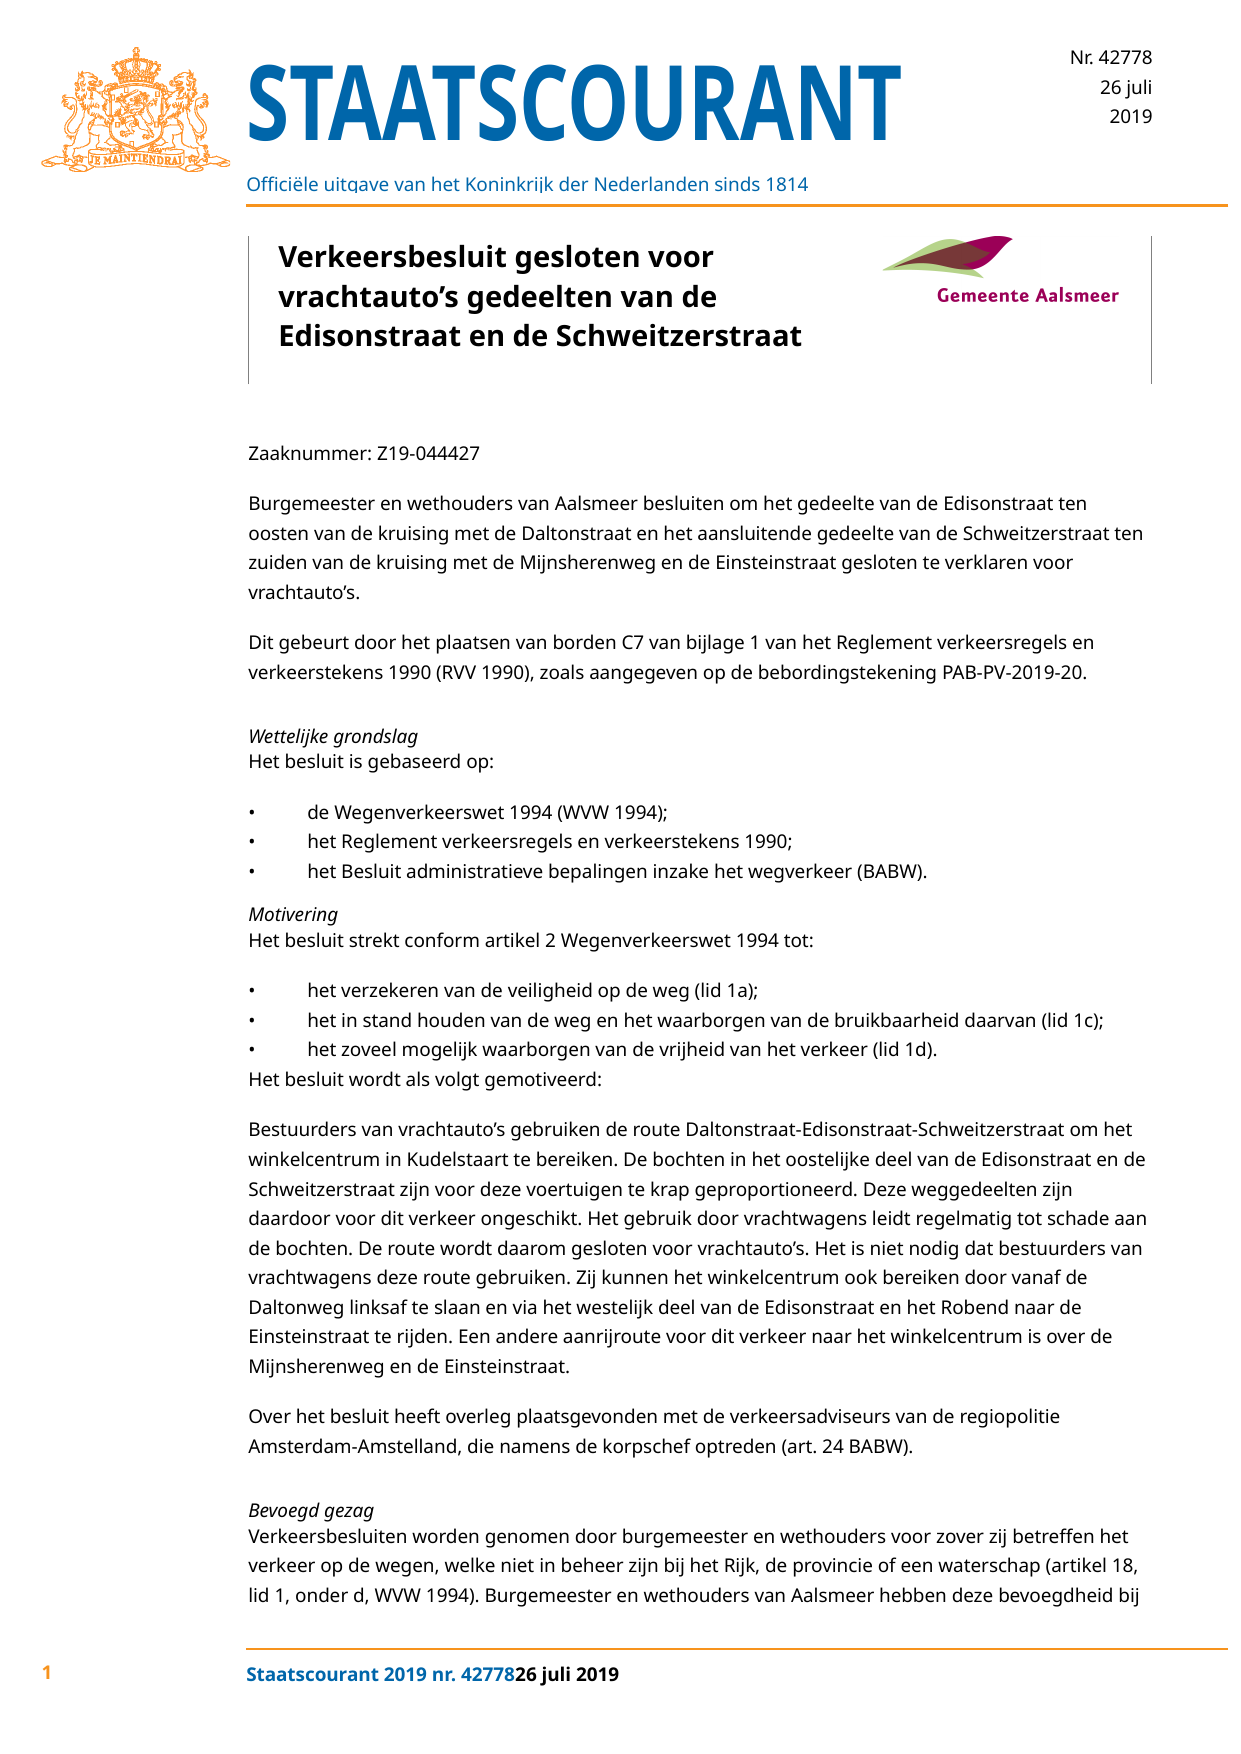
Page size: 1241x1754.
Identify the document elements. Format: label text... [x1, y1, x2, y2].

text Het besluit strekt conform artikel 2 Wegenverkeerswet 1994 tot: [248, 927, 1152, 953]
text Over het besluit heeft overleg plaatsgevonden met de verkeersadviseurs van de regiopolitie Amsterdam-Amstelland, die namens de korpschef optreden (art. 24 BABW). [248, 1404, 1152, 1459]
list het in stand houden van de weg en het waarborgen van de bruikbaarheid daarvan (lid 1c); [248, 1007, 1152, 1033]
text Wettelijke grondslag [248, 723, 1152, 748]
text Motivering [248, 901, 1152, 927]
table_header Verkeersbesluit gesloten voor vrachtauto’s gedeelten van de Edisonstraat en de Schweitzerstraat [249, 236, 850, 384]
text Zaaknummer: Z19-044427 [248, 440, 1152, 465]
text Het besluit wordt als volgt gemotiveerd: [248, 1066, 1152, 1092]
list de Wegenverkeerswet 1994 (WVW 1994); [248, 799, 1152, 825]
text Het besluit is gebaseerd op: [248, 748, 1152, 774]
list het zoveel mogelijk waarborgen van de vrijheid van het verkeer (lid 1d). [248, 1037, 1152, 1062]
text Bestuurders van vrachtauto’s gebruiken de route Daltonstraat-Edisonstraat-Schweitzerstraat om het winkelcentrum in Kudelstaart te bereiken. De bochten in het oostelijke deel van de Edisonstraat en de Schweitzerstraat zijn voor deze voertuigen te krap geproportioneerd. Deze weggedeelten zijn daardoor voor dit verkeer ongeschikt. Het gebruik door vrachtwagens leidt regelmatig tot schade aan de bochten. De route wordt daarom gesloten voor vrachtauto’s. Het is niet nodig dat bestuurders van vrachtwagens deze route gebruiken. Zij kunnen het winkelcentrum ook bereiken door vanaf de Daltonweg linksaf te slaan en via het westelijk deel van de Edisonstraat en het Robend naar de Einsteinstraat te rijden. Een andere aanrijroute voor dit verkeer naar het winkelcentrum is over de Mijnsherenweg en de Einsteinstraat. [248, 1117, 1152, 1379]
picture [882, 236, 1119, 302]
picture [41, 47, 231, 172]
text Dit gebeurt door het plaatsen van borden C7 van bijlage 1 van het Reglement verkeersregels en verkeerstekens 1990 (RVV 1990), zoals aangegeven op de bebordingstekening PAB-PV-2019-20. [248, 629, 1152, 684]
text Burgemeester en wethouders van Aalsmeer besluiten om het gedeelte van de Edisonstraat ten oosten van de kruising met de Daltonstraat en het aansluitende gedeelte van de Schweitzerstraat ten zuiden van de kruising met de Mijnsherenweg en de Einsteinstraat gesloten te verklaren voor vrachtauto’s. [248, 490, 1152, 604]
text Verkeersbesluiten worden genomen door burgemeester en wethouders voor zover zij betreffen het verkeer op de wegen, welke niet in beheer zijn bij het Rijk, de provincie of een waterschap (artikel 18, lid 1, onder d, WVW 1994). Burgemeester en wethouders van Aalsmeer hebben deze bevoegdheid bij [248, 1523, 1152, 1608]
text Bevoegd gezag [248, 1497, 1152, 1523]
list het Besluit administratieve bepalingen inzake het wegverkeer (BABW). [248, 858, 1152, 884]
list het verzekeren van de veiligheid op de weg (lid 1a); [248, 977, 1152, 1003]
list het Reglement verkeersregels en verkeerstekens 1990; [248, 828, 1152, 854]
table_header [850, 236, 1151, 384]
